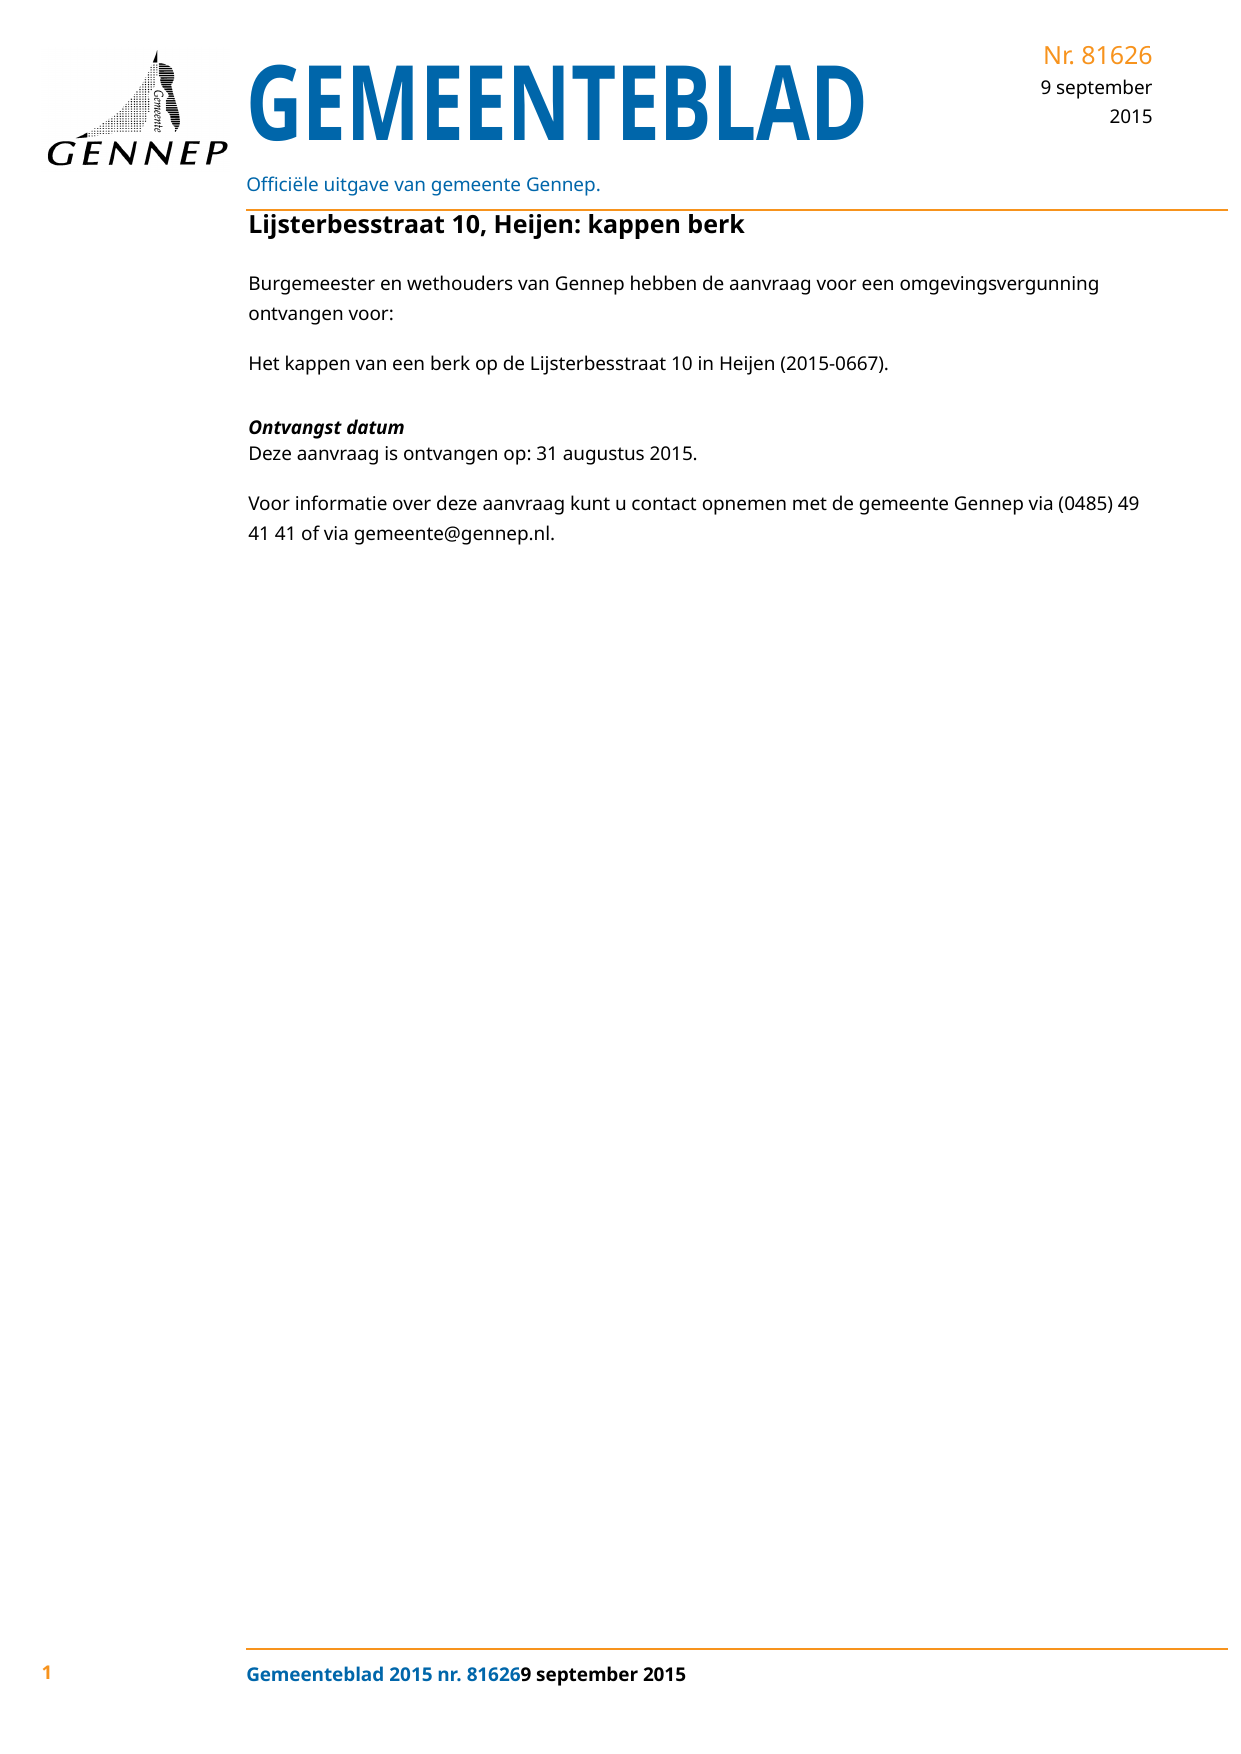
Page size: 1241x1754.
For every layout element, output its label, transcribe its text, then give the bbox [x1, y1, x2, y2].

text Voor informatie over deze aanvraag kunt u contact opnemen met de gemeente Gennep via (0485) 49 41 41 of via gemeente@gennep.nl. [248, 490, 1152, 546]
text Ontvangst datum [248, 414, 1152, 440]
text Deze aanvraag is ontvangen op: 31 augustus 2015. [248, 440, 1152, 466]
text Lijsterbesstraat 10, Heijen: kappen berk [248, 211, 1152, 241]
text Burgemeester en wethouders van Gennep hebben de aanvraag voor een omgevingsvergunning ontvangen voor: [248, 270, 1152, 326]
text Het kappen van een berk op de Lijsterbesstraat 10 in Heijen (2015-0667). [248, 350, 1152, 376]
picture [41, 47, 231, 172]
